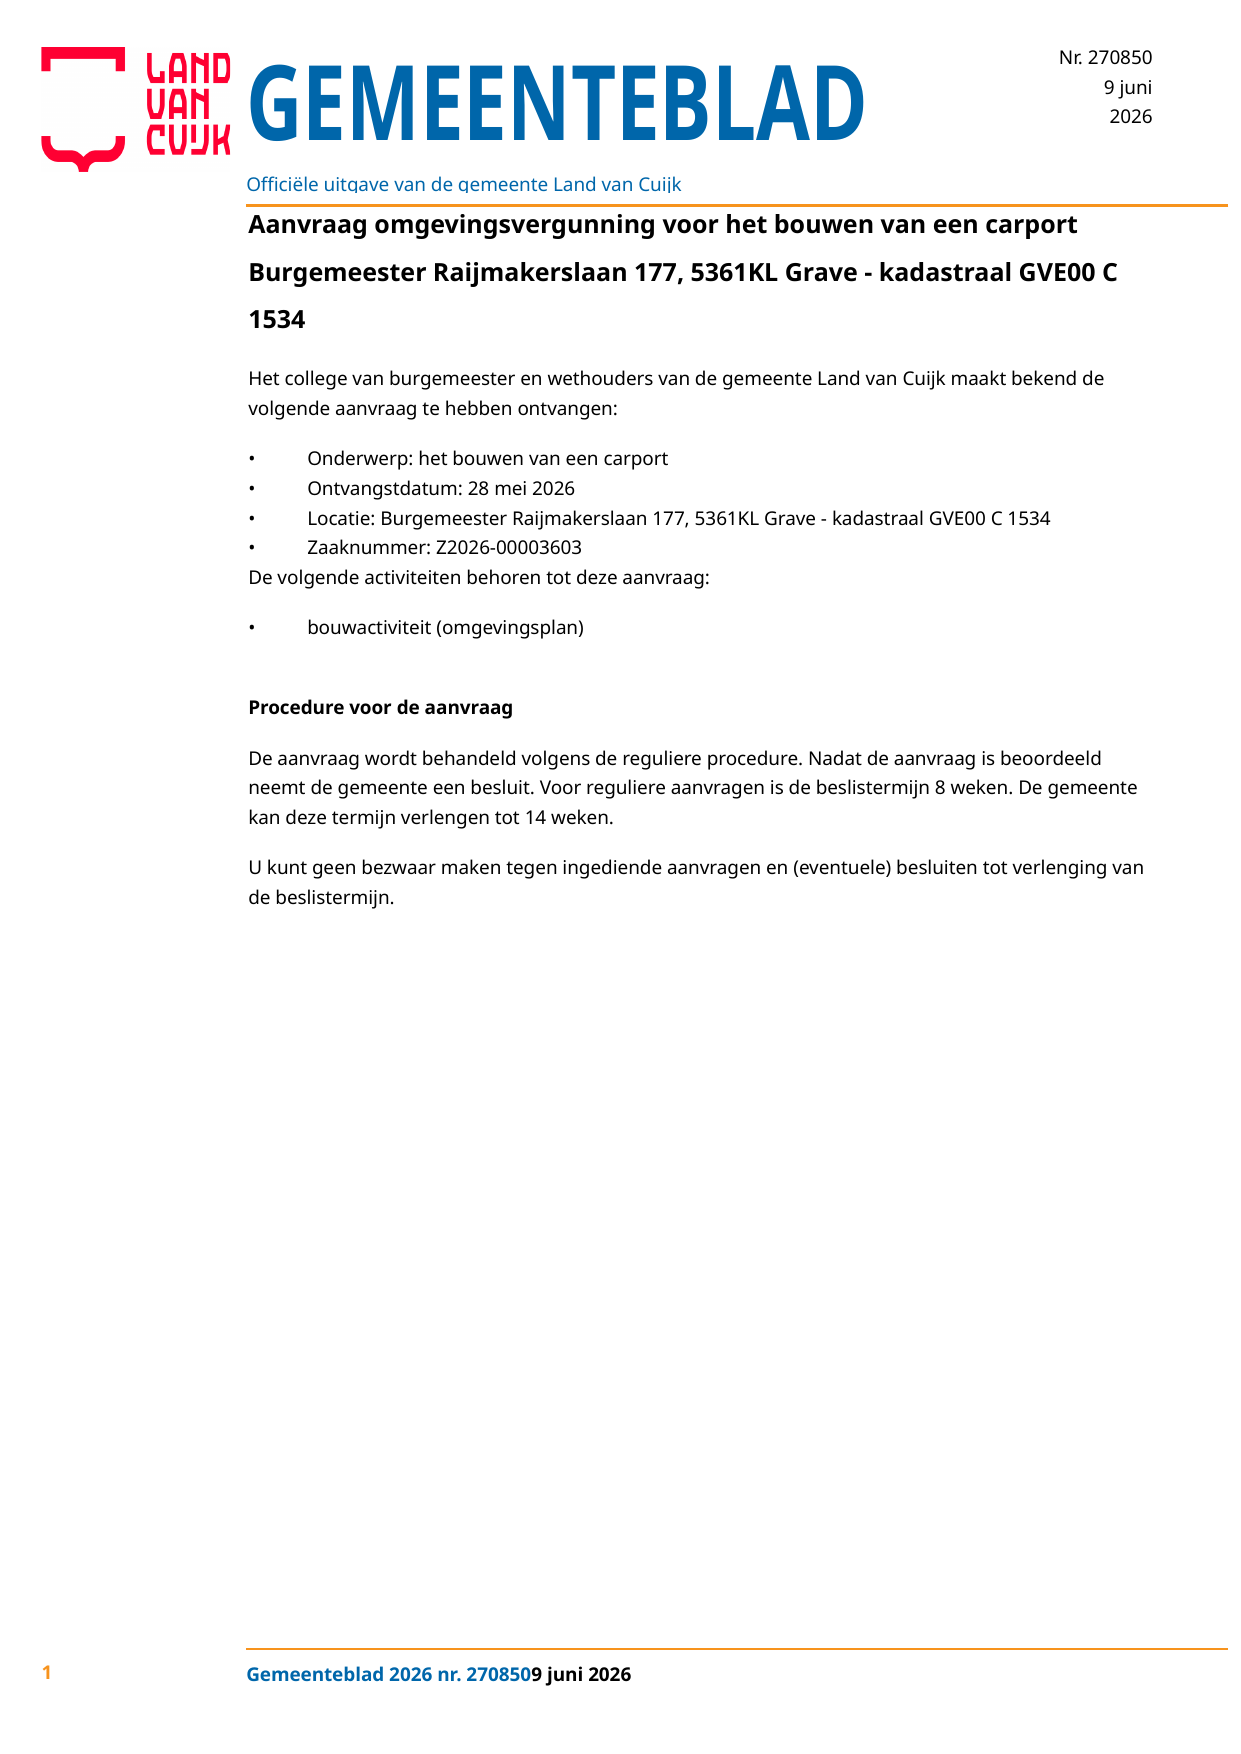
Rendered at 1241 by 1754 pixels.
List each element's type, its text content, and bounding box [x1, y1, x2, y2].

text Het college van burgemeester en wethouders van de gemeente Land van Cuijk maakt bekend de volgende aanvraag te hebben ontvangen: [248, 366, 1152, 421]
text De volgende activiteiten behoren tot deze aanvraag: [248, 564, 1152, 589]
text Aanvraag omgevingsvergunning voor het bouwen van een carport Burgemeester Raijmakerslaan 177, 5361KL Grave - kadastraal GVE00 C 1534 [248, 207, 1152, 336]
text U kunt geen bezwaar maken tegen ingediende aanvragen en (eventuele) besluiten tot verlenging van de beslistermijn. [248, 854, 1152, 909]
text De aanvraag wordt behandeld volgens de reguliere procedure. Nadat de aanvraag is beoordeeld neemt de gemeente een besluit. Voor reguliere aanvragen is de beslistermijn 8 weken. De gemeente kan deze termijn verlengen tot 14 weken. [248, 745, 1152, 829]
list bouwactiviteit (omgevingsplan) [248, 614, 1152, 640]
list Zaaknummer: Z2026-00003603 [248, 534, 1152, 560]
list Onderwerp: het bouwen van een carport [248, 446, 1152, 471]
picture [41, 47, 231, 172]
list Ontvangstdatum: 28 mei 2026 [248, 475, 1152, 501]
text Procedure voor de aanvraag [248, 694, 1152, 720]
list Locatie: Burgemeester Raijmakerslaan 177, 5361KL Grave - kadastraal GVE00 C 1534 [248, 505, 1152, 530]
